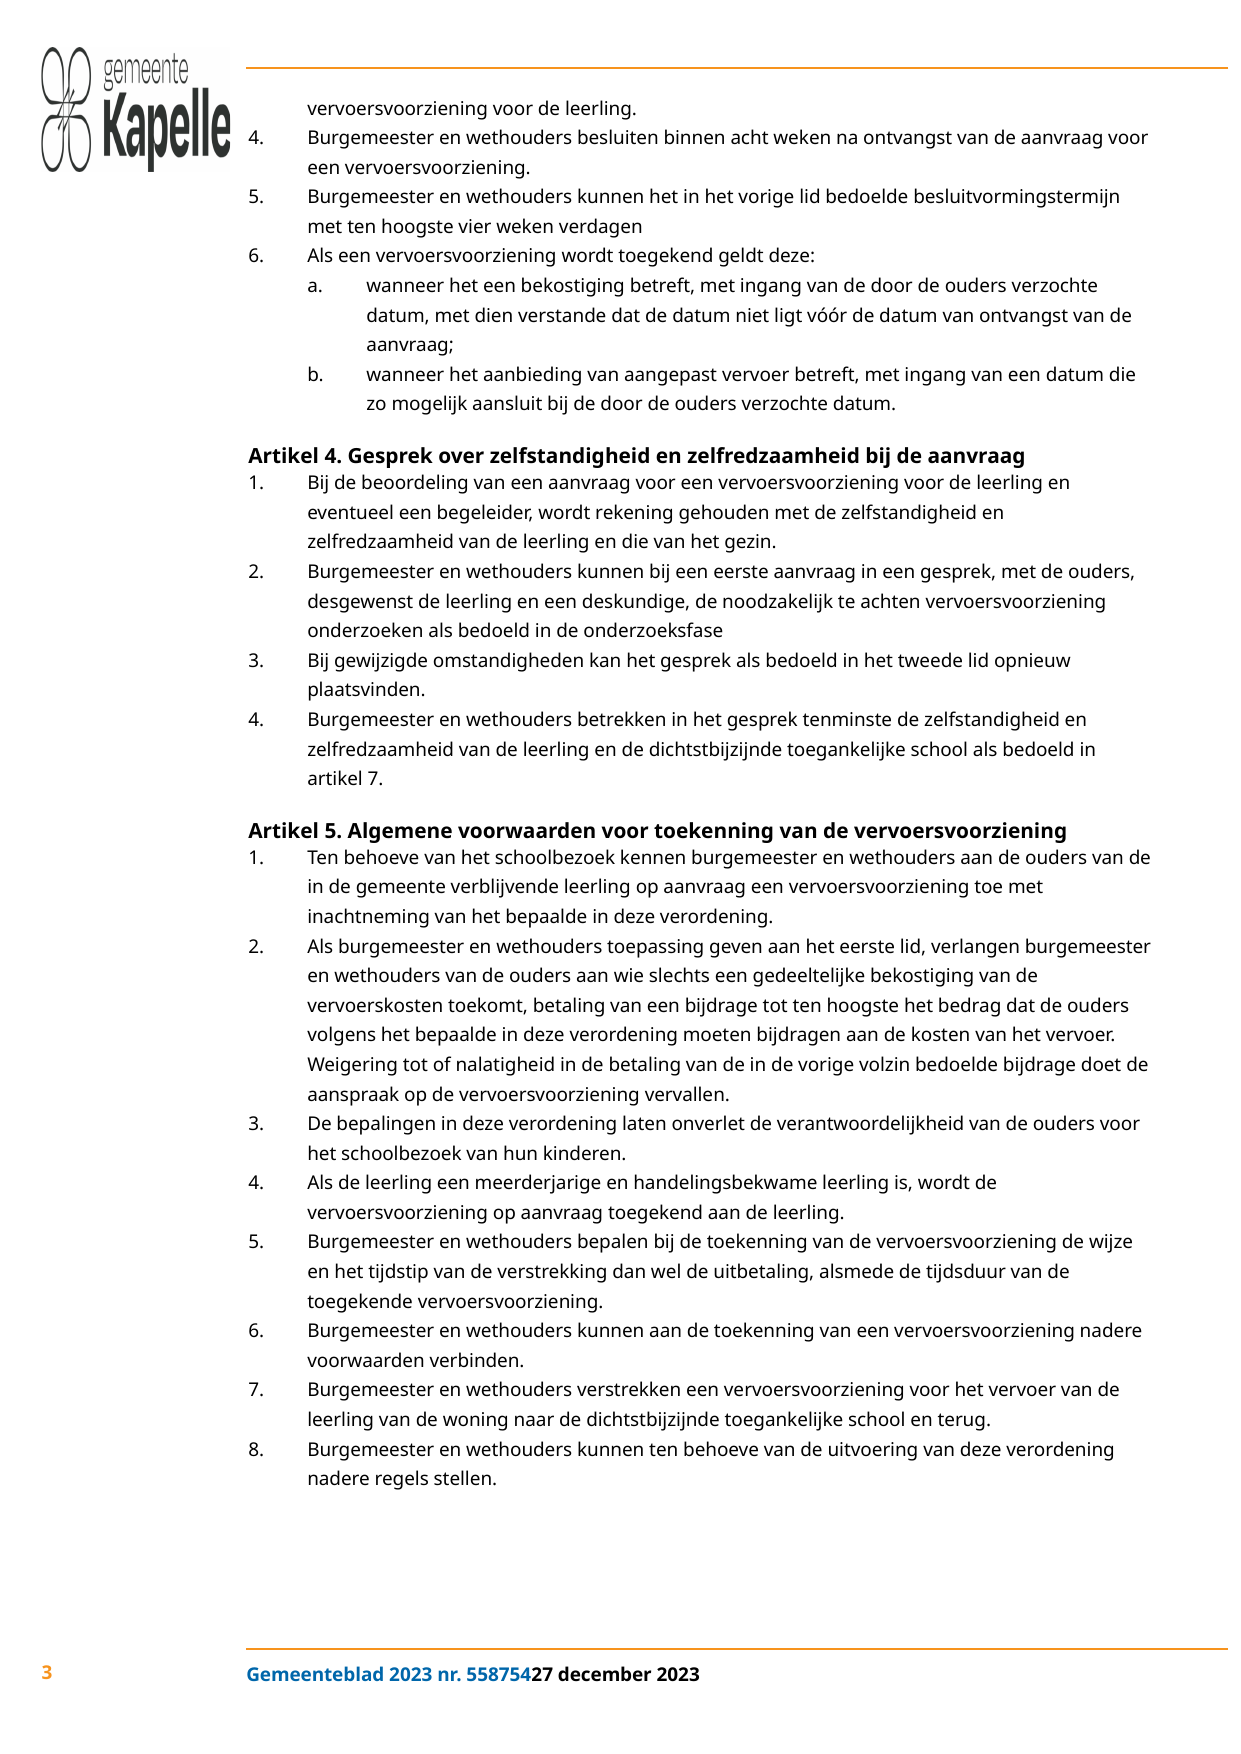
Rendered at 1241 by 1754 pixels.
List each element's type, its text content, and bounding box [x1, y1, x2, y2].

list Bij de beoordeling van een aanvraag voor een vervoersvoorziening voor de leerling en eventueel een begeleider, wordt rekening gehouden met de zelfstandigheid en zelfredzaamheid van de leerling en die van het gezin. [248, 469, 1152, 554]
list Als de leerling een meerderjarige en handelingsbekwame leerling is, wordt de vervoersvoorziening op aanvraag toegekend aan de leerling. [248, 1169, 1152, 1225]
text Artikel 5. Algemene voorwaarden voor toekenning van de vervoersvoorziening [248, 816, 1152, 844]
list Burgemeester en wethouders kunnen het in het vorige lid bedoelde besluitvormingstermijn met ten hoogste vier weken verdagen [248, 183, 1152, 239]
list Burgemeester en wethouders besluiten binnen acht weken na ontvangst van de aanvraag voor een vervoersvoorziening. [248, 124, 1152, 180]
picture [41, 47, 231, 172]
list De bepalingen in deze verordening laten onverlet de verantwoordelijkheid van de ouders voor het schoolbezoek van hun kinderen. [248, 1110, 1152, 1166]
list Burgemeester en wethouders bepalen bij de toekenning van de vervoersvoorziening de wijze en het tijdstip van de verstrekking dan wel de uitbetaling, alsmede de tijdsduur van de toegekende vervoersvoorziening. [248, 1229, 1152, 1314]
list vervoersvoorziening voor de leerling. [248, 95, 1152, 121]
list wanneer het een bekostiging betreft, met ingang van de door de ouders verzochte datum, met dien verstande dat de datum niet ligt vóór de datum van ontvangst van de aanvraag; [307, 272, 1152, 357]
text Artikel 4. Gesprek over zelfstandigheid en zelfredzaamheid bij de aanvraag [248, 441, 1152, 469]
list Bij gewijzigde omstandigheden kan het gesprek als bedoeld in het tweede lid opnieuw plaatsvinden. [248, 647, 1152, 702]
list Als een vervoersvoorziening wordt toegekend geldt deze: [248, 243, 1152, 268]
list Burgemeester en wethouders kunnen aan de toekenning van een vervoersvoorziening nadere voorwaarden verbinden. [248, 1317, 1152, 1373]
list Burgemeester en wethouders kunnen ten behoeve van de uitvoering van deze verordening nadere regels stellen. [248, 1436, 1152, 1491]
list Ten behoeve van het schoolbezoek kennen burgemeester en wethouders aan de ouders van de in de gemeente verblijvende leerling op aanvraag een vervoersvoorziening toe met inachtneming van het bepaalde in deze verordening. [248, 844, 1152, 929]
list Burgemeester en wethouders betrekken in het gesprek tenminste de zelfstandigheid en zelfredzaamheid van de leerling en de dichtstbijzijnde toegankelijke school als bedoeld in artikel 7. [248, 706, 1152, 791]
list wanneer het aanbieding van aangepast vervoer betreft, met ingang van een datum die zo mogelijk aansluit bij de door de ouders verzochte datum. [307, 361, 1152, 416]
list Burgemeester en wethouders verstrekken een vervoersvoorziening voor het vervoer van de leerling van de woning naar de dichtstbijzijnde toegankelijke school en terug. [248, 1377, 1152, 1432]
list Als burgemeester en wethouders toepassing geven aan het eerste lid, verlangen burgemeester en wethouders van de ouders aan wie slechts een gedeeltelijke bekostiging van de vervoerskosten toekomt, betaling van een bijdrage tot ten hoogste het bedrag dat de ouders volgens het bepaalde in deze verordening moeten bijdragen aan de kosten van het vervoer. Weigering tot of nalatigheid in de betaling van de in de vorige volzin bedoelde bijdrage doet de aanspraak op de vervoersvoorziening vervallen. [248, 933, 1152, 1107]
list Burgemeester en wethouders kunnen bij een eerste aanvraag in een gesprek, met de ouders, desgewenst de leerling en een deskundige, de noodzakelijk te achten vervoersvoorziening onderzoeken als bedoeld in de onderzoeksfase [248, 558, 1152, 643]
